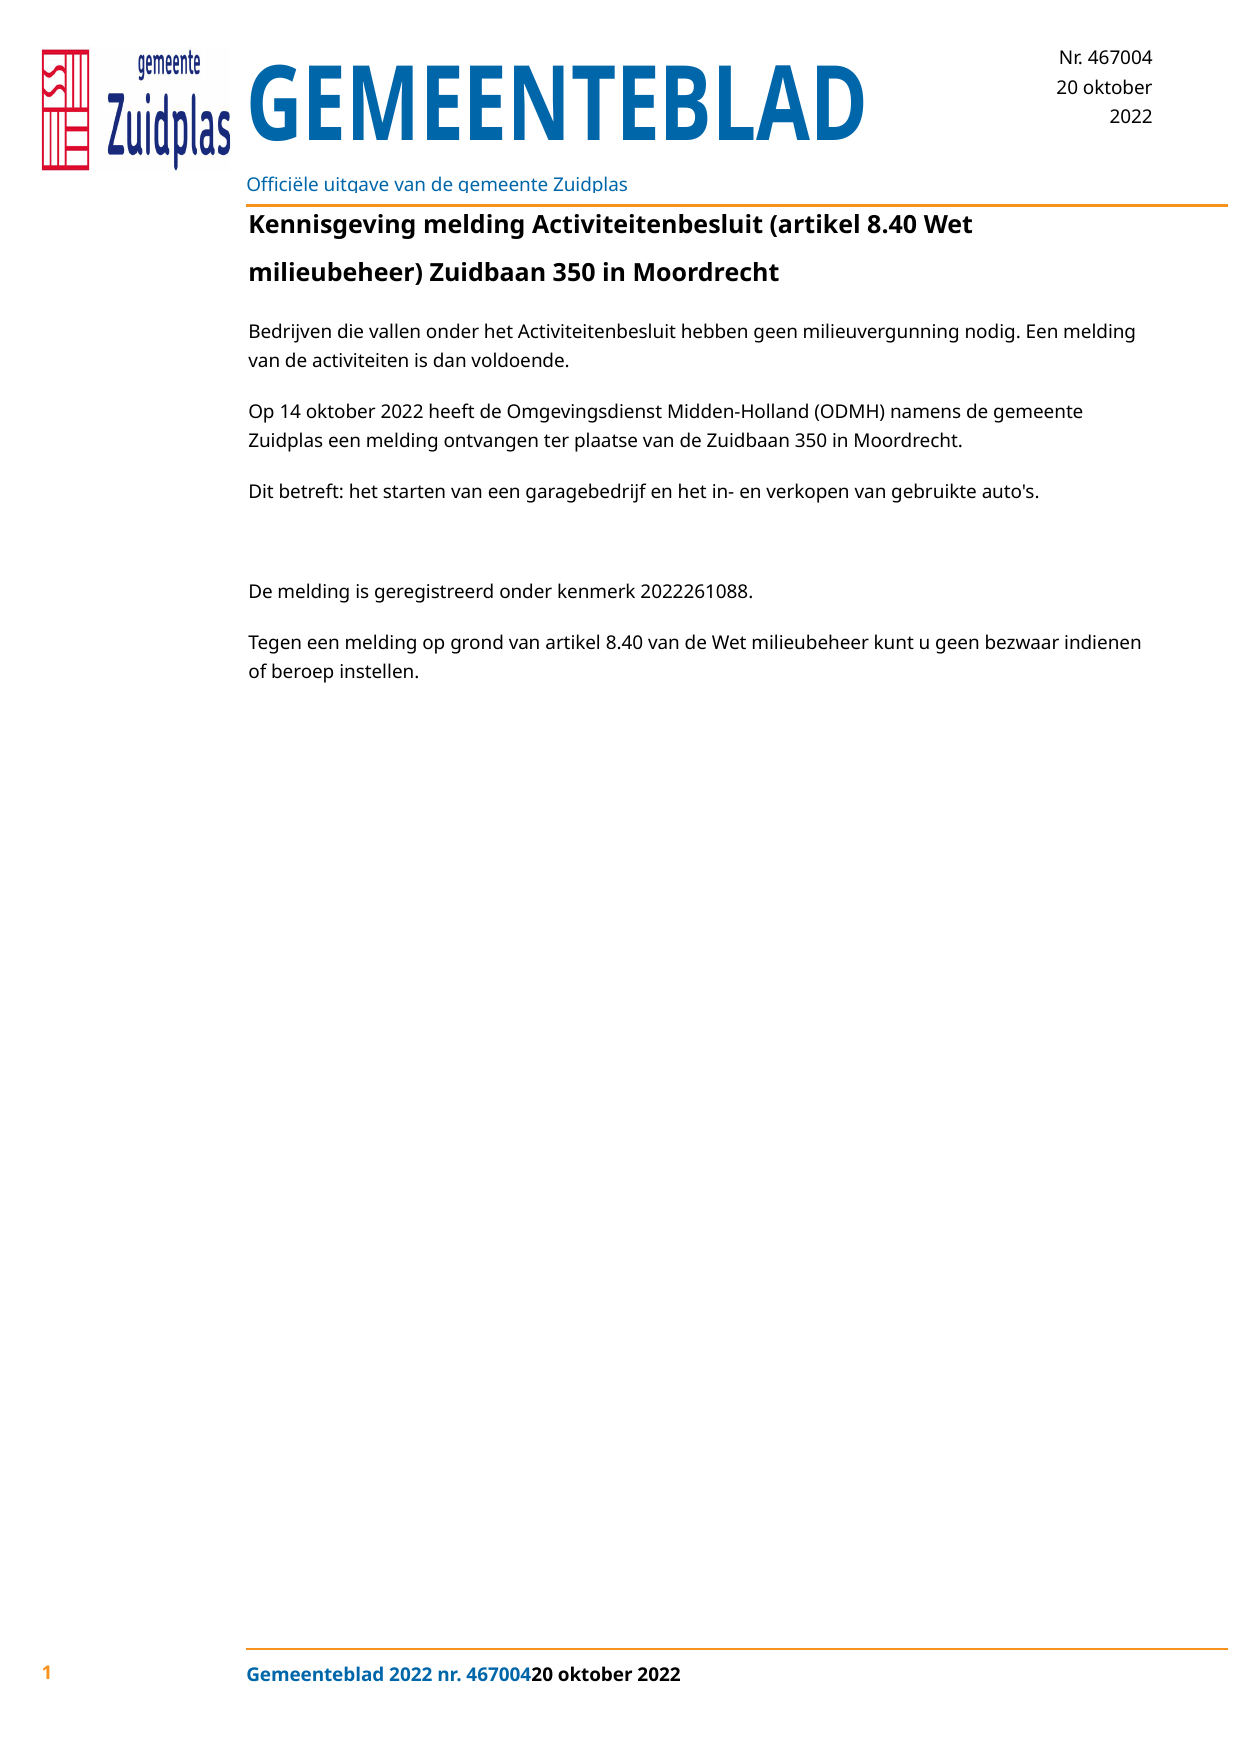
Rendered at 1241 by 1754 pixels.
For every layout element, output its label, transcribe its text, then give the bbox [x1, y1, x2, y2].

text Kennisgeving melding Activiteitenbesluit (artikel 8.40 Wet milieubeheer) Zuidbaan 350 in Moordrecht [248, 207, 1152, 288]
picture [41, 47, 231, 172]
text De melding is geregistreerd onder kenmerk 2022261088. [248, 579, 1152, 604]
text Bedrijven die vallen onder het Activiteitenbesluit hebben geen milieuvergunning nodig. Een melding van de activiteiten is dan voldoende. [248, 318, 1152, 373]
text Op 14 oktober 2022 heeft de Omgevingsdienst Midden-Holland (ODMH) namens de gemeente Zuidplas een melding ontvangen ter plaatse van de Zuidbaan 350 in Moordrecht. [248, 398, 1152, 453]
text Tegen een melding op grond van artikel 8.40 van de Wet milieubeheer kunt u geen bezwaar indienen of beroep instellen. [248, 629, 1152, 684]
text Dit betreft: het starten van een garagebedrijf en het in- en verkopen van gebruikte auto's. [248, 478, 1152, 504]
